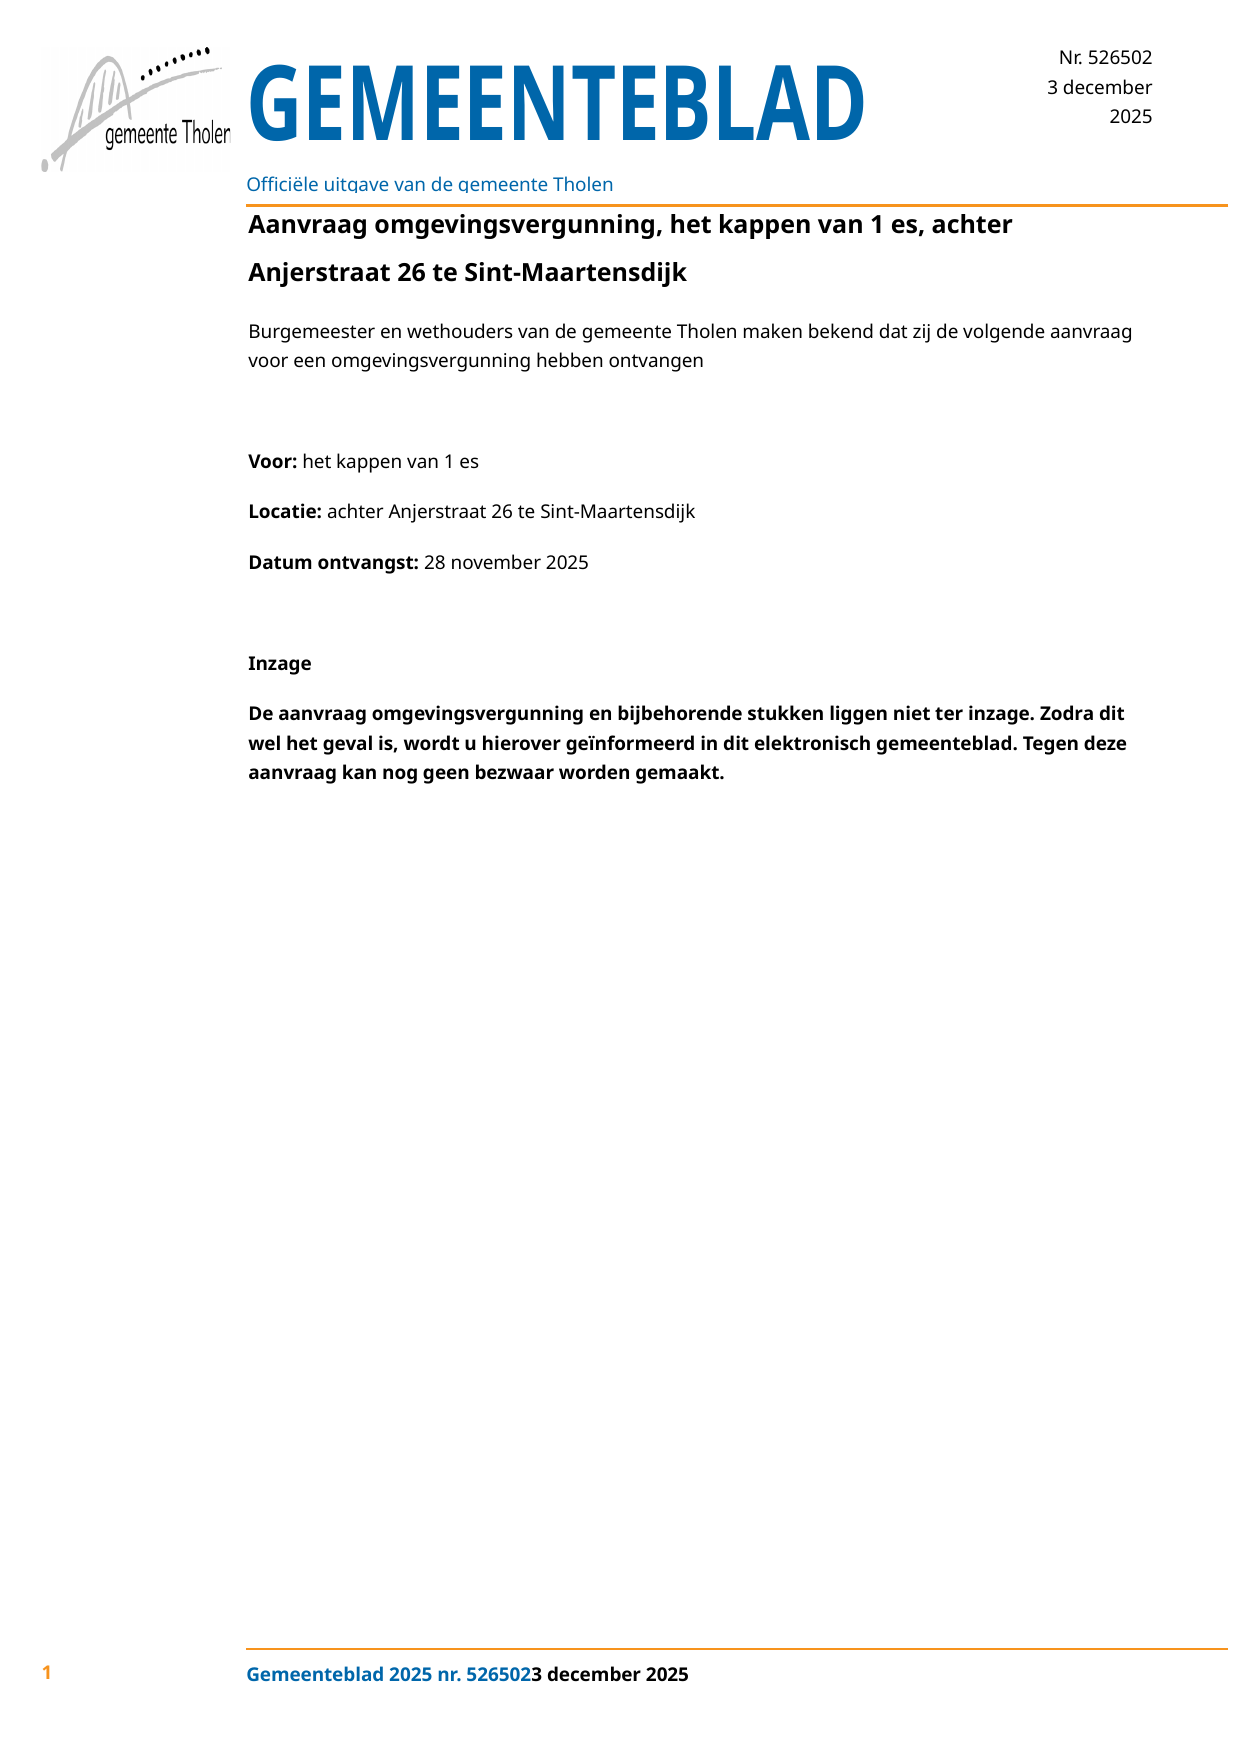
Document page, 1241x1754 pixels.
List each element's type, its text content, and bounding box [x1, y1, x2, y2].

text De aanvraag omgevingsvergunning en bijbehorende stukken liggen niet ter inzage. Zodra dit wel het geval is, wordt u hierover geïnformeerd in dit elektronisch gemeenteblad. Tegen deze aanvraag kan nog geen bezwaar worden gemaakt. [248, 700, 1152, 785]
text Voor: het kappen van 1 es [248, 448, 1152, 474]
text Datum ontvangst: 28 november 2025 [248, 549, 1152, 575]
picture [41, 47, 231, 172]
text Aanvraag omgevingsvergunning, het kappen van 1 es, achter Anjerstraat 26 te Sint-Maartensdijk [248, 207, 1152, 288]
text Locatie: achter Anjerstraat 26 te Sint-Maartensdijk [248, 499, 1152, 524]
text Inzage [248, 650, 1152, 676]
text Burgemeester en wethouders van de gemeente Tholen maken bekend dat zij de volgende aanvraag voor een omgevingsvergunning hebben ontvangen [248, 318, 1152, 373]
